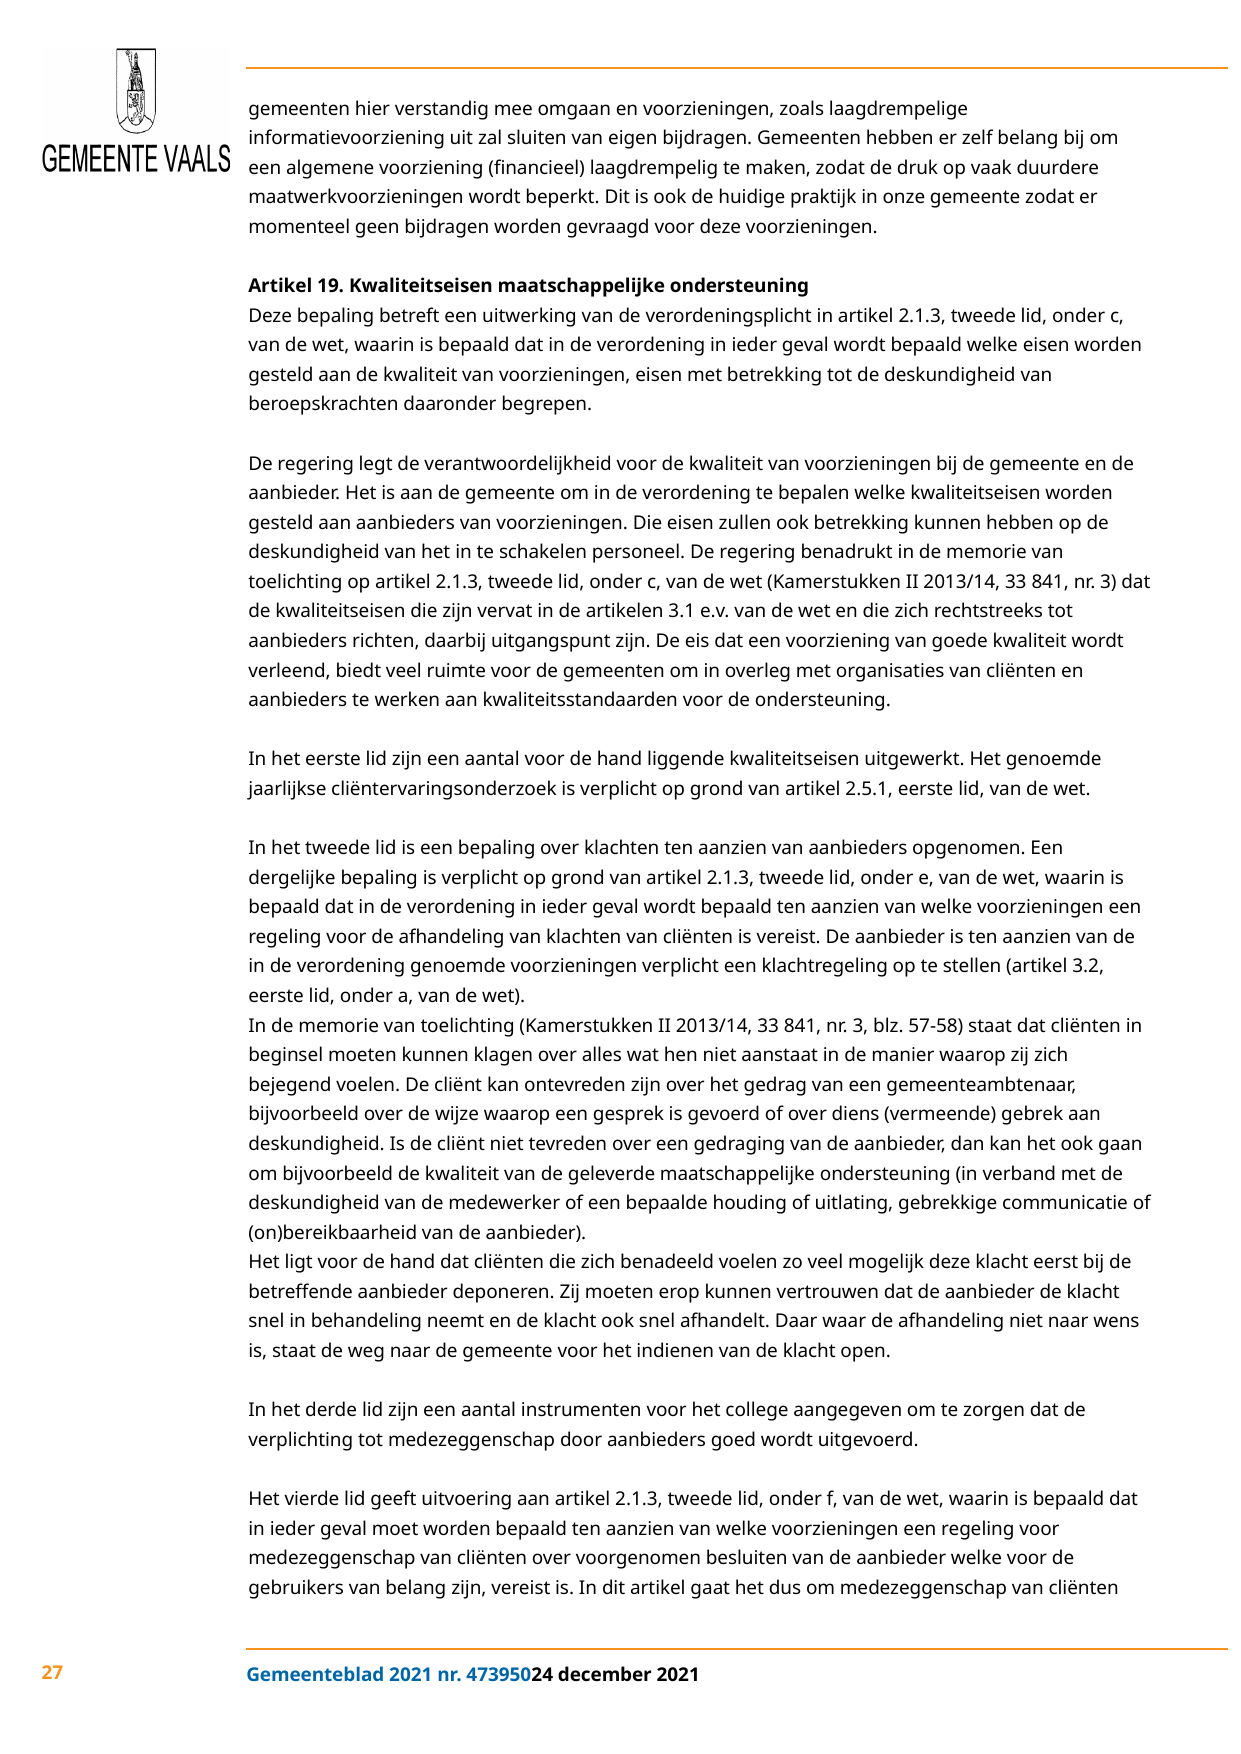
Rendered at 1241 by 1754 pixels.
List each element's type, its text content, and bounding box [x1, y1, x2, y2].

text Deze bepaling betreft een uitwerking van de verordeningsplicht in artikel 2.1.3, tweede lid, onder c, van de wet, waarin is bepaald dat in de verordening in ieder geval wordt bepaald welke eisen worden gesteld aan de kwaliteit van voorzieningen, eisen met betrekking tot de deskundigheid van beroepskrachten daaronder begrepen. [248, 302, 1152, 416]
text In het derde lid zijn een aantal instrumenten voor het college aangegeven om te zorgen dat de verplichting tot medezeggenschap door aanbieders goed wordt uitgevoerd. [248, 1396, 1152, 1452]
picture [41, 47, 231, 172]
text Het ligt voor de hand dat cliënten die zich benadeeld voelen zo veel mogelijk deze klacht eerst bij de betreffende aanbieder deponeren. Zij moeten erop kunnen vertrouwen dat de aanbieder de klacht snel in behandeling neemt en de klacht ook snel afhandelt. Daar waar de afhandeling niet naar wens is, staat de weg naar de gemeente voor het indienen van de klacht open. [248, 1248, 1152, 1363]
text In het eerste lid zijn een aantal voor de hand liggende kwaliteitseisen uitgewerkt. Het genoemde jaarlijkse cliëntervaringsonderzoek is verplicht op grond van artikel 2.5.1, eerste lid, van de wet. [248, 746, 1152, 801]
text Artikel 19. Kwaliteitseisen maatschappelijke ondersteuning [248, 272, 1152, 298]
text gemeenten hier verstandig mee omgaan en voorzieningen, zoals laagdrempelige informatievoorziening uit zal sluiten van eigen bijdragen. Gemeenten hebben er zelf belang bij om een algemene voorziening (financieel) laagdrempelig te maken, zodat de druk op vaak duurdere maatwerkvoorzieningen wordt beperkt. Dit is ook de huidige praktijk in onze gemeente zodat er momenteel geen bijdragen worden gevraagd voor deze voorzieningen. [248, 95, 1152, 239]
text In de memorie van toelichting (Kamerstukken II 2013/14, 33 841, nr. 3, blz. 57-58) staat dat cliënten in beginsel moeten kunnen klagen over alles wat hen niet aanstaat in de manier waarop zij zich bejegend voelen. De cliënt kan ontevreden zijn over het gedrag van een gemeenteambtenaar, bijvoorbeeld over de wijze waarop een gesprek is gevoerd of over diens (vermeende) gebrek aan deskundigheid. Is de cliënt niet tevreden over een gedraging van de aanbieder, dan kan het ook gaan om bijvoorbeeld de kwaliteit van de geleverde maatschappelijke ondersteuning (in verband met de deskundigheid van de medewerker of een bepaalde houding of uitlating, gebrekkige communicatie of (on)bereikbaarheid van de aanbieder). [248, 1012, 1152, 1245]
text Het vierde lid geeft uitvoering aan artikel 2.1.3, tweede lid, onder f, van de wet, waarin is bepaald dat in ieder geval moet worden bepaald ten aanzien van welke voorzieningen een regeling voor medezeggenschap van cliënten over voorgenomen besluiten van de aanbieder welke voor de gebruikers van belang zijn, vereist is. In dit artikel gaat het dus om medezeggenschap van cliënten [248, 1485, 1152, 1600]
text De regering legt de verantwoordelijkheid voor de kwaliteit van voorzieningen bij de gemeente en de aanbieder. Het is aan de gemeente om in de verordening te bepalen welke kwaliteitseisen worden gesteld aan aanbieders van voorzieningen. Die eisen zullen ook betrekking kunnen hebben op de deskundigheid van het in te schakelen personeel. De regering benadrukt in de memorie van toelichting op artikel 2.1.3, tweede lid, onder c, van de wet (Kamerstukken II 2013/14, 33 841, nr. 3) dat de kwaliteitseisen die zijn vervat in de artikelen 3.1 e.v. van de wet en die zich rechtstreeks tot aanbieders richten, daarbij uitgangspunt zijn. De eis dat een voorziening van goede kwaliteit wordt verleend, biedt veel ruimte voor de gemeenten om in overleg met organisaties van cliënten en aanbieders te werken aan kwaliteitsstandaarden voor de ondersteuning. [248, 450, 1152, 712]
text In het tweede lid is een bepaling over klachten ten aanzien van aanbieders opgenomen. Een dergelijke bepaling is verplicht op grond van artikel 2.1.3, tweede lid, onder e, van de wet, waarin is bepaald dat in de verordening in ieder geval wordt bepaald ten aanzien van welke voorzieningen een regeling voor de afhandeling van klachten van cliënten is vereist. De aanbieder is ten aanzien van de in de verordening genoemde voorzieningen verplicht een klachtregeling op te stellen (artikel 3.2, eerste lid, onder a, van de wet). [248, 834, 1152, 1008]
